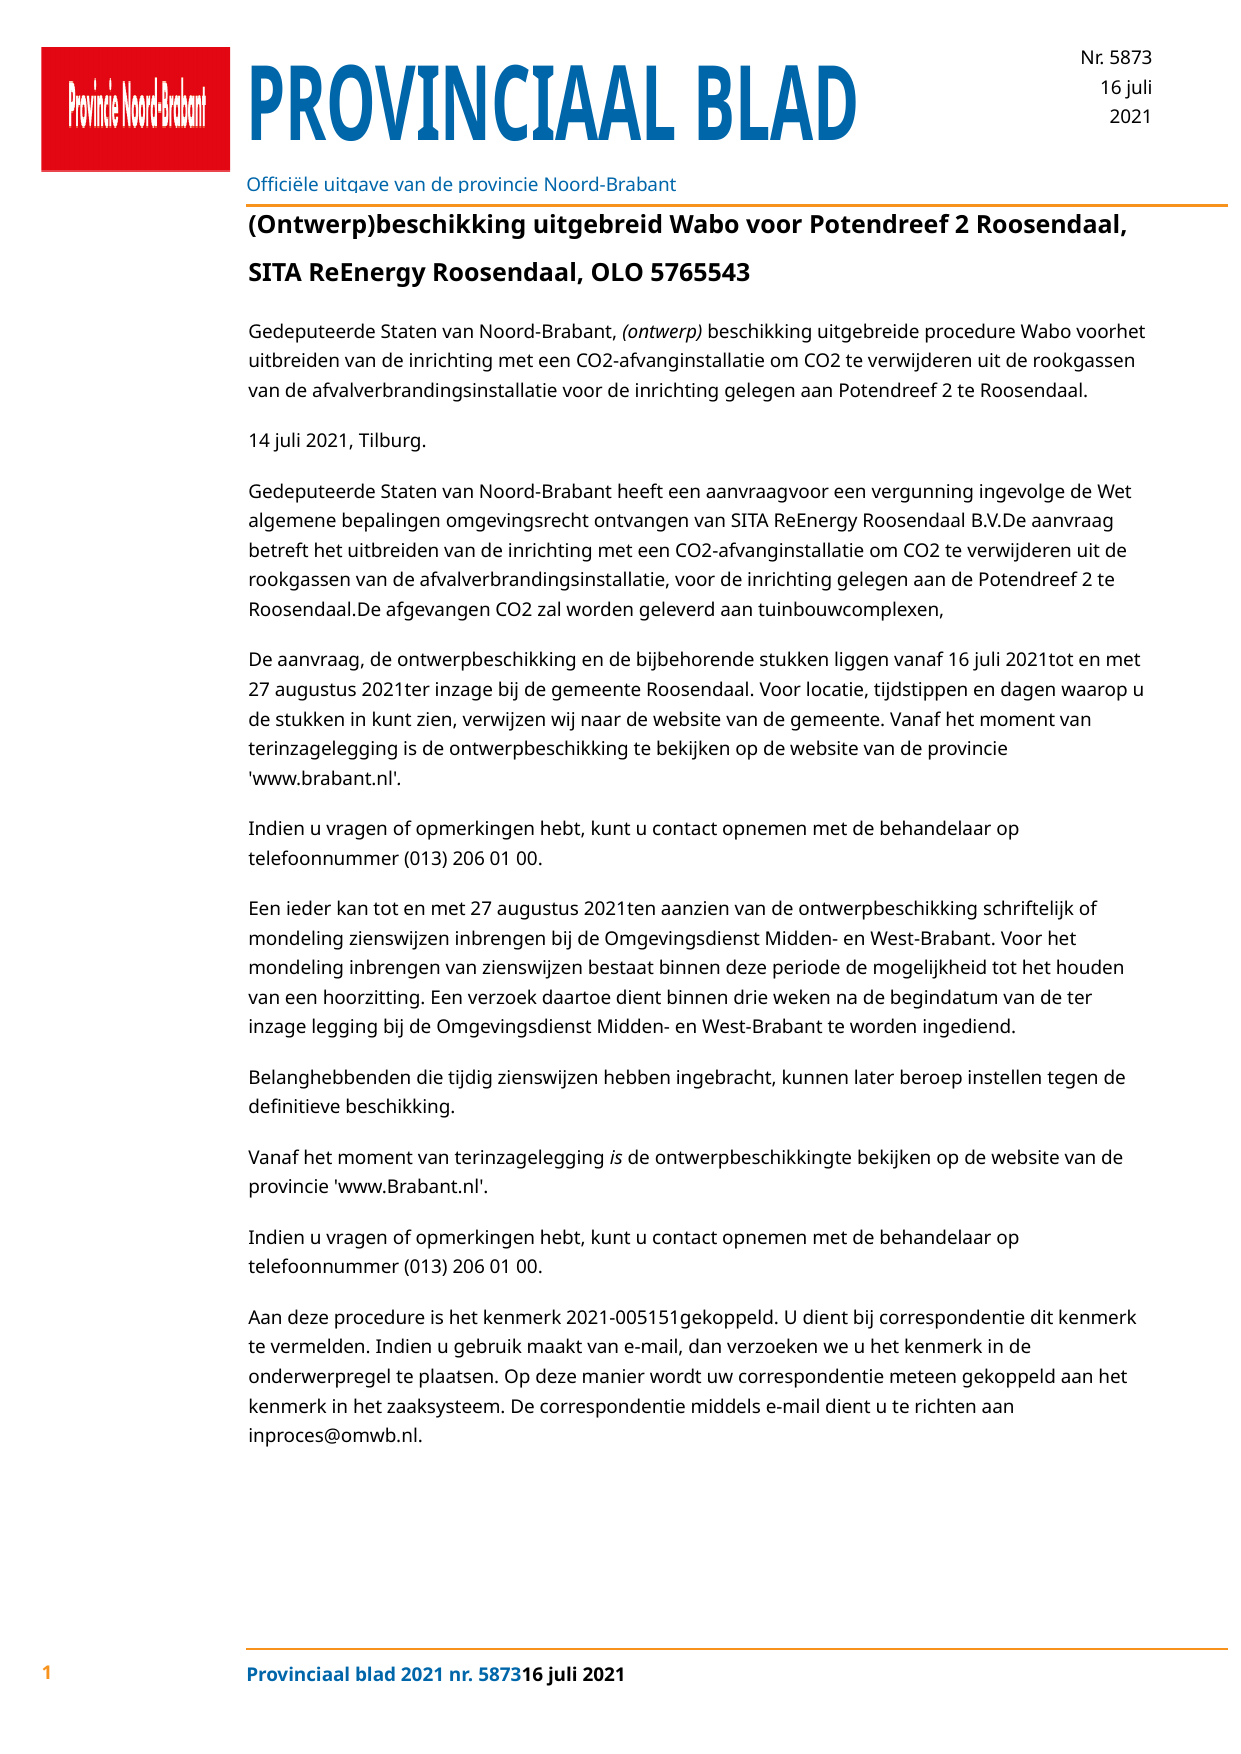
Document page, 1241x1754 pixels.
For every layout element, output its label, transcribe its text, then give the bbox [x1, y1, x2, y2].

text Belanghebbenden die tijdig zienswijzen hebben ingebracht, kunnen later beroep instellen tegen de definitieve beschikking. [248, 1064, 1152, 1119]
picture [41, 47, 231, 172]
text Aan deze procedure is het kenmerk 2021-005151gekoppeld. U dient bij correspondentie dit kenmerk te vermelden. Indien u gebruik maakt van e-mail, dan verzoeken we u het kenmerk in de onderwerpregel te plaatsen. Op deze manier wordt uw correspondentie meteen gekoppeld aan het kenmerk in het zaaksysteem. De correspondentie middels e-mail dient u te richten aan inproces@omwb.nl. [248, 1304, 1152, 1448]
text (Ontwerp)beschikking uitgebreid Wabo voor Potendree­f 2 Roosendaal, SITA ReEnergy Roosendaa­l, OLO 5765543 [248, 207, 1152, 288]
text 14 juli 2021, Tilburg. [248, 427, 1152, 453]
text Indien u vragen of opmerkingen hebt, kunt u contact opnemen met de behandelaar op telefoonnummer (013) 206 01 00. [248, 815, 1152, 871]
text Vanaf het moment van terinzagelegging is de ontwerpbeschikkingte bekijken op de website van de provincie 'www.Brabant.nl'. [248, 1144, 1152, 1199]
text Een ieder kan tot en met 27 augustus 2021ten aanzien van de ontwerpbeschikking schriftelijk of mondeling zienswijzen inbrengen bij de Omgevingsdienst Midden- en West-Brabant. Voor het mondeling inbrengen van zienswijzen bestaat binnen deze periode de mogelijkheid tot het houden van een hoorzitting. Een verzoek daartoe dient binnen drie weken na de begindatum van de ter inzage legging bij de Omgevingsdienst Midden- en West-Brabant te worden ingediend. [248, 895, 1152, 1039]
text Gedeputeerde Staten van Noord-Brabant, (ontwerp) beschikking uitgebreide procedure Wabo voorhet uitbreiden van de inrichting met een CO2-afvanginstallatie om CO2 te verwijderen uit de rookgassen van de afvalverbrandingsinstallatie voor de inrichting gelegen aan Potendreef 2 te Roosendaal. [248, 318, 1152, 403]
text Gedeputeerde Staten van Noord-Brabant heeft een aanvraagvoor een vergunning ingevolge de Wet algemene bepalingen omgevingsrecht ontvangen van SITA ReEnergy Roosendaal B.V.De aanvraag betreft het uitbreiden van de inrichting met een CO2-afvanginstallatie om CO2 te verwijderen uit de rookgassen van de afvalverbrandingsinstallatie, voor de inrichting gelegen aan de Potendreef 2 te Roosendaal.De afgevangen CO2 zal worden geleverd aan tuinbouwcomplexen, [248, 478, 1152, 622]
text De aanvraag, de ontwerpbeschikking en de bijbehorende stukken liggen vanaf 16 juli 2021tot en met 27 augustus 2021ter inzage bij de gemeente Roosendaal. Voor locatie, tijdstippen en dagen waarop u de stukken in kunt zien, verwijzen wij naar de website van de gemeente. Vanaf het moment van terinzagelegging is de ontwerpbeschikking te bekijken op de website van de provincie 'www.brabant.nl'. [248, 647, 1152, 791]
text Indien u vragen of opmerkingen hebt, kunt u contact opnemen met de behandelaar op telefoonnummer (013) 206 01 00. [248, 1224, 1152, 1279]
